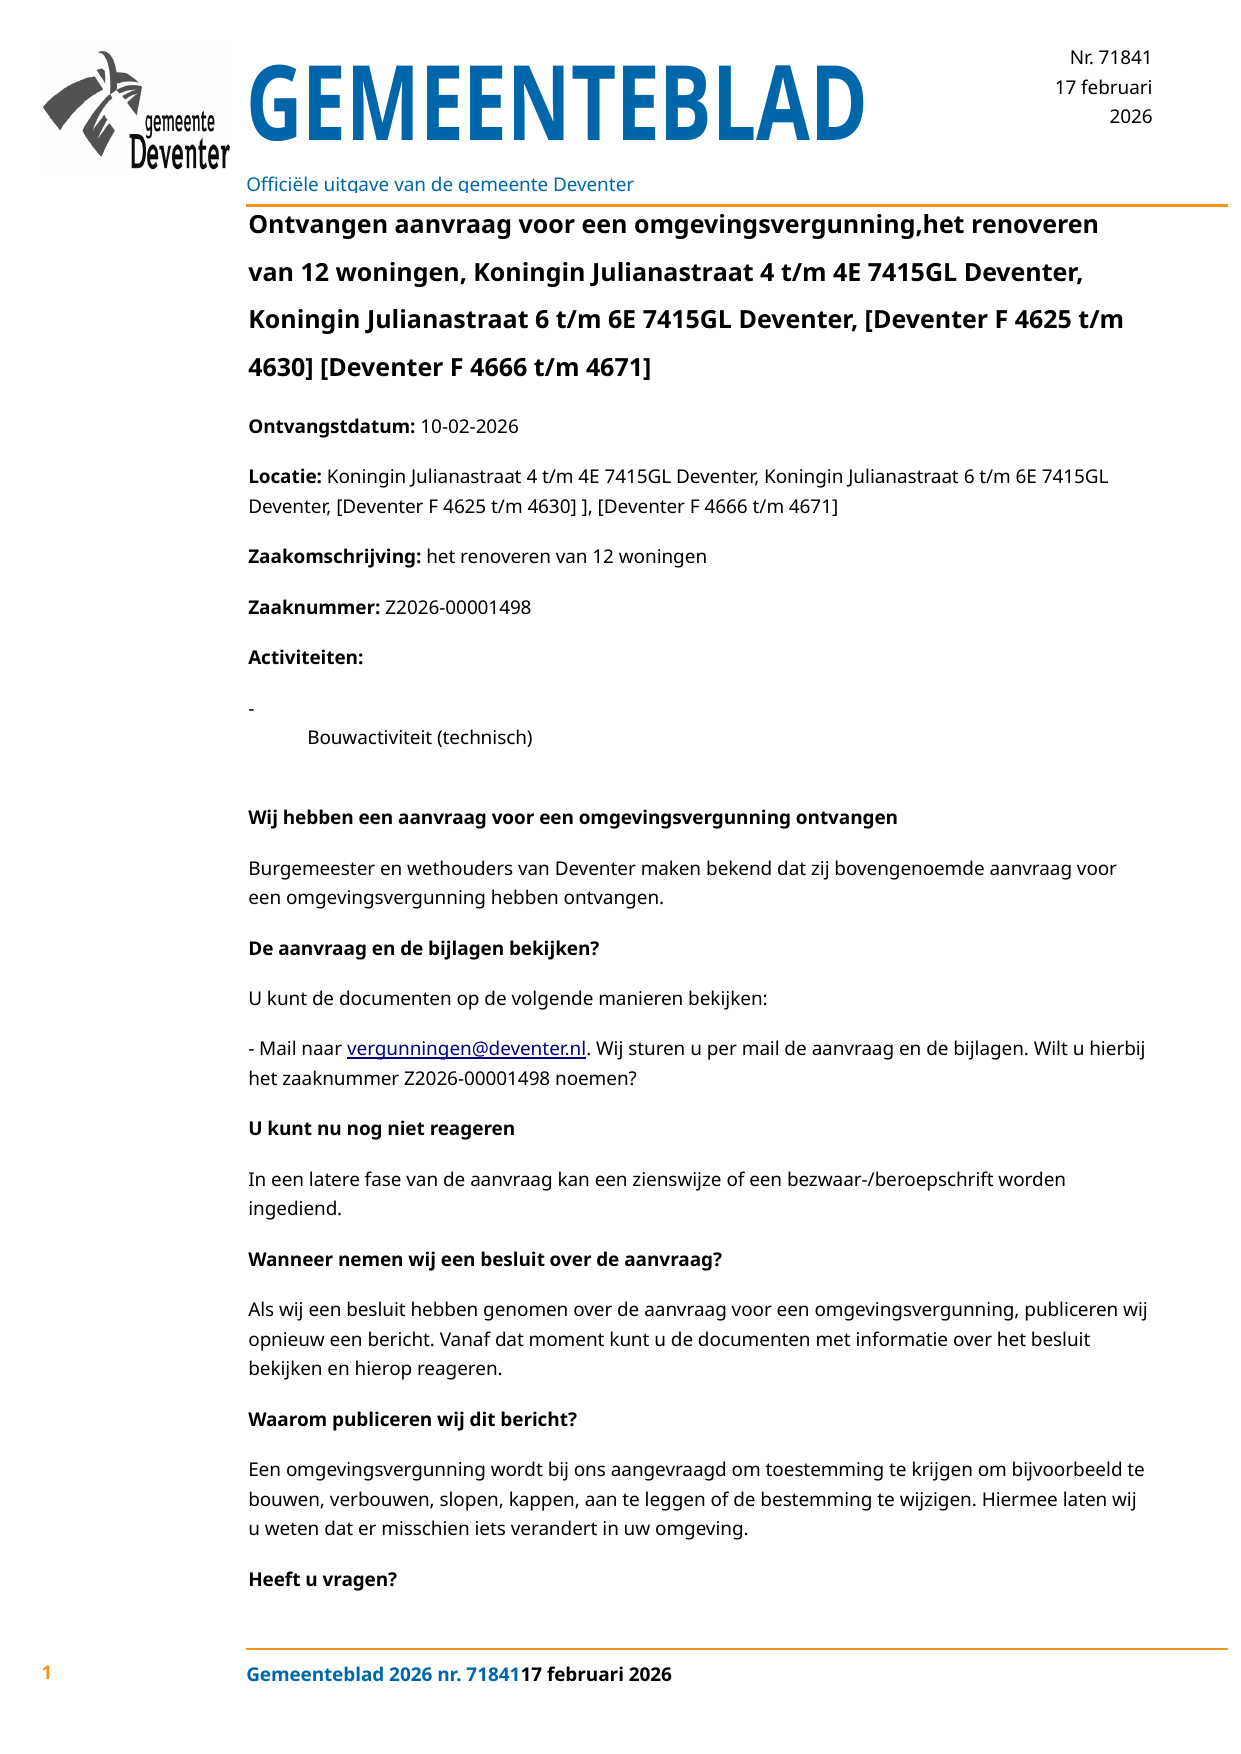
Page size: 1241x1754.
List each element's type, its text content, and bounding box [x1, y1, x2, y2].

text Burgemeester en wethouders van Deventer maken bekend dat zij bovengenoemde aanvraag voor een omgevingsvergunning hebben ontvangen. [248, 855, 1152, 910]
text Locatie: Koningin Julianastraat 4 t/m 4E 7415GL Deventer, Koningin Julianastraat 6 t/m 6E 7415GL Deventer, [Deventer F 4625 t/m 4630] ], [Deventer F 4666 t/m 4671] [248, 463, 1152, 519]
text U kunt nu nog niet reageren [248, 1116, 1152, 1141]
text Zaakomschrijving: het renoveren van 12 woningen [248, 543, 1152, 569]
text De aanvraag en de bijlagen bekijken? [248, 935, 1152, 961]
text Heeft u vragen? [248, 1566, 1152, 1592]
text - Mail naar vergunningen@deventer.nl. Wij sturen u per mail de aanvraag en de bijlagen. Wilt u hierbij het zaaknummer Z2026-00001498 noemen? [248, 1036, 1152, 1091]
text Wanneer nemen wij een besluit over de aanvraag? [248, 1246, 1152, 1272]
text Zaaknummer: Z2026-00001498 [248, 594, 1152, 620]
list Bouwactiviteit (technisch) [248, 724, 1152, 750]
picture [41, 47, 231, 172]
text Waarom publiceren wij dit bericht? [248, 1406, 1152, 1432]
text U kunt de documenten op de volgende manieren bekijken: [248, 985, 1152, 1011]
text Een omgevingsvergunning wordt bij ons aangevraagd om toestemming te krijgen om bijvoorbeeld te bouwen, verbouwen, slopen, kappen, aan te leggen of de bestemming te wijzigen. Hiermee laten wij u weten dat er misschien iets verandert in uw omgeving. [248, 1456, 1152, 1541]
text Wij hebben een aanvraag voor een omgevingsvergunning ontvangen [248, 804, 1152, 830]
text In een latere fase van de aanvraag kan een zienswijze of een bezwaar-/beroepschrift worden ingediend. [248, 1166, 1152, 1221]
text Ontvangen aanvraag voor een omgevingsvergunning,het renoveren van 12 woningen, Koningin Julianastraat 4 t/m 4E 7415GL Deventer, Koningin Julianastraat 6 t/m 6E 7415GL Deventer, [Deventer F 4625 t/m 4630] [Deventer F 4666 t/m 4671] [248, 207, 1152, 384]
text Activiteiten: [248, 644, 1152, 670]
text Als wij een besluit hebben genomen over de aanvraag voor een omgevingsvergunning, publiceren wij opnieuw een bericht. Vanaf dat moment kunt u de documenten met informatie over het besluit bekijken en hierop reageren. [248, 1296, 1152, 1381]
text Ontvangstdatum: 10-02-2026 [248, 413, 1152, 439]
